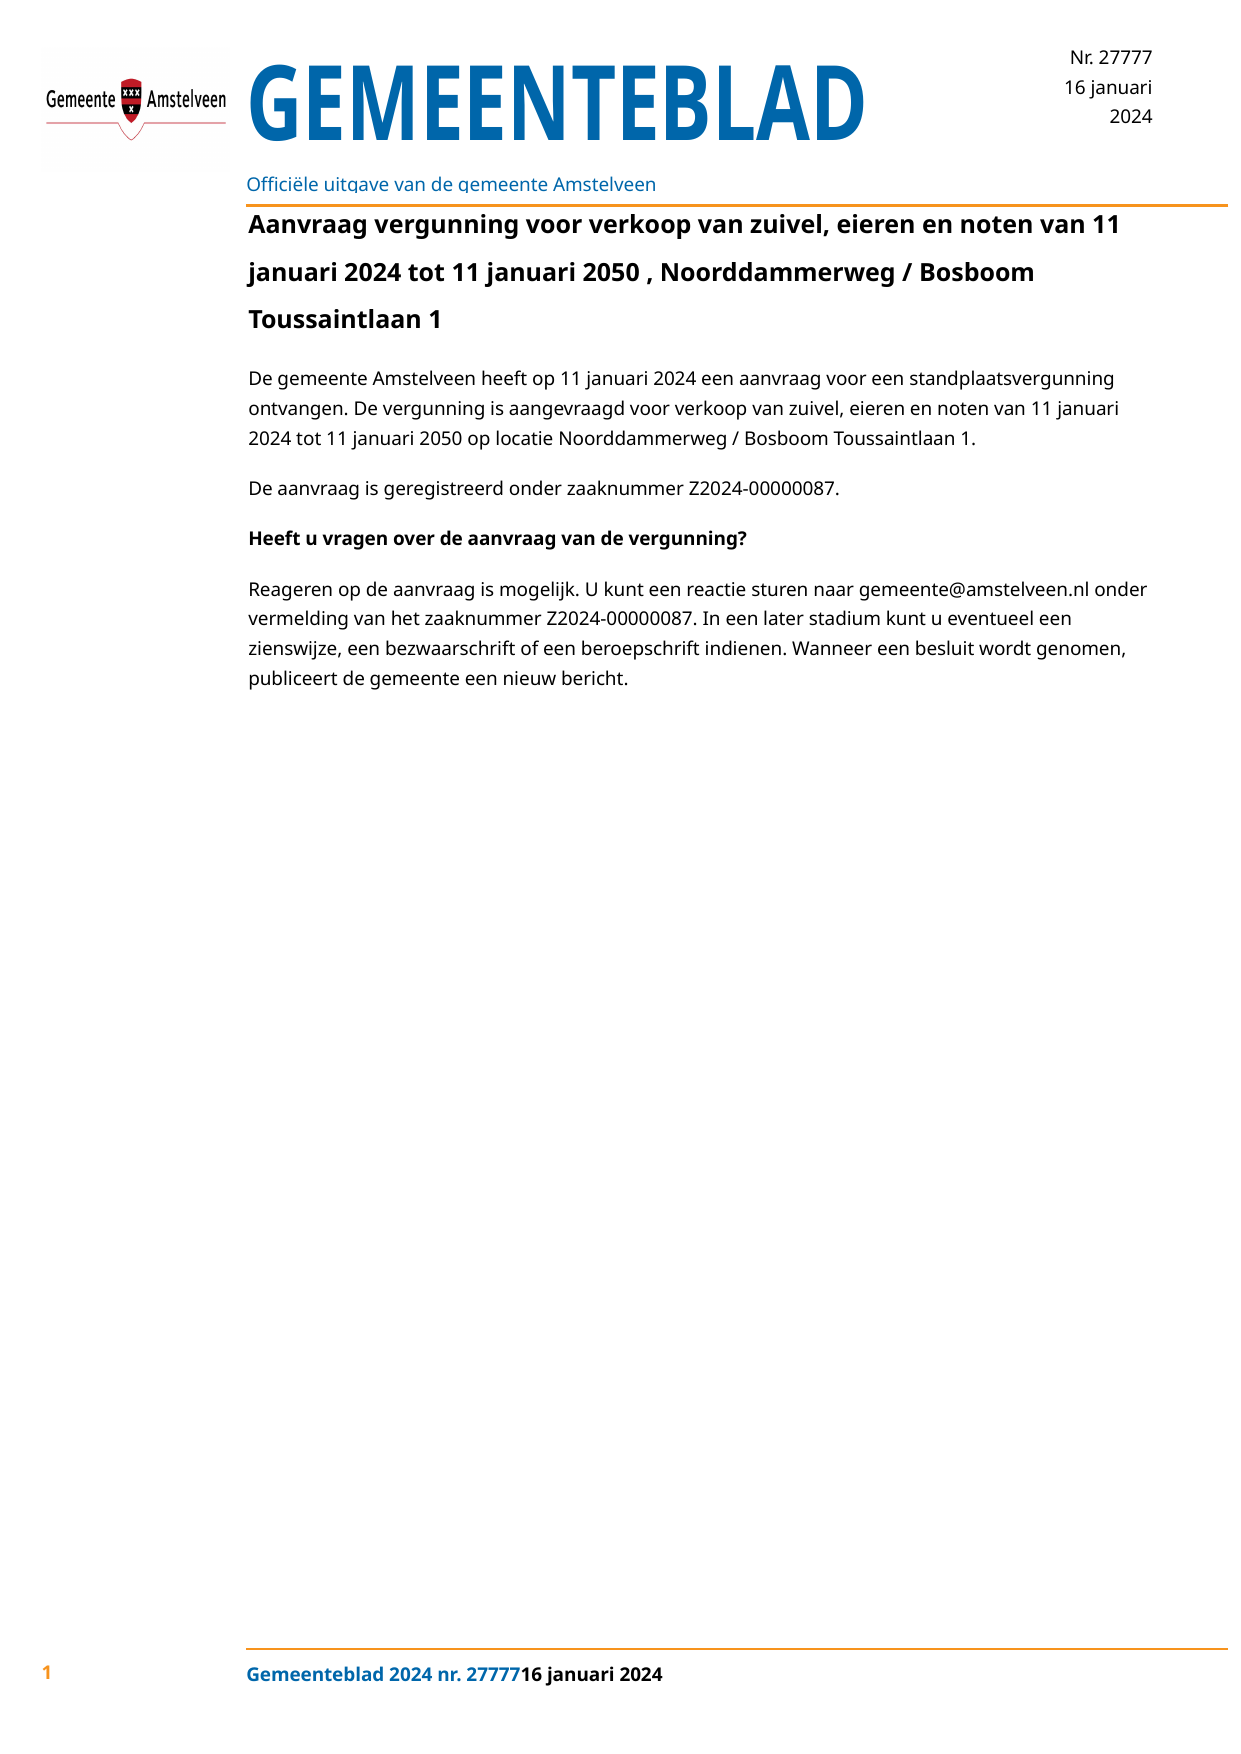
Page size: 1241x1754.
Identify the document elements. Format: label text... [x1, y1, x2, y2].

text De aanvraag is geregistreerd onder zaaknummer Z2024-00000087. [248, 475, 1152, 501]
text De gemeente Amstelveen heeft op 11 januari 2024 een aanvraag voor een standplaatsvergunning ontvangen. De vergunning is aangevraagd voor verkoop van zuivel, eieren en noten van 11 januari 2024 tot 11 januari 2050 op locatie Noorddammerweg / Bosboom Toussaintlaan 1. [248, 366, 1152, 450]
text Reageren op de aanvraag is mogelijk. U kunt een reactie sturen naar gemeente@amstelveen.nl onder vermelding van het zaaknummer Z2024-00000087. In een later stadium kunt u eventueel een zienswijze, een bezwaarschrift of een beroepschrift indienen. Wanneer een besluit wordt genomen, publiceert de gemeente een nieuw bericht. [248, 576, 1152, 690]
picture [41, 47, 231, 172]
text Aanvraag vergunning voor verkoop van zuivel, eieren en noten van 11 januari 2024 tot 11 januari 2050 , Noorddammerweg / Bosboom Toussaintlaan 1 [248, 207, 1152, 336]
text Heeft u vragen over de aanvraag van de vergunning? [248, 526, 1152, 551]
